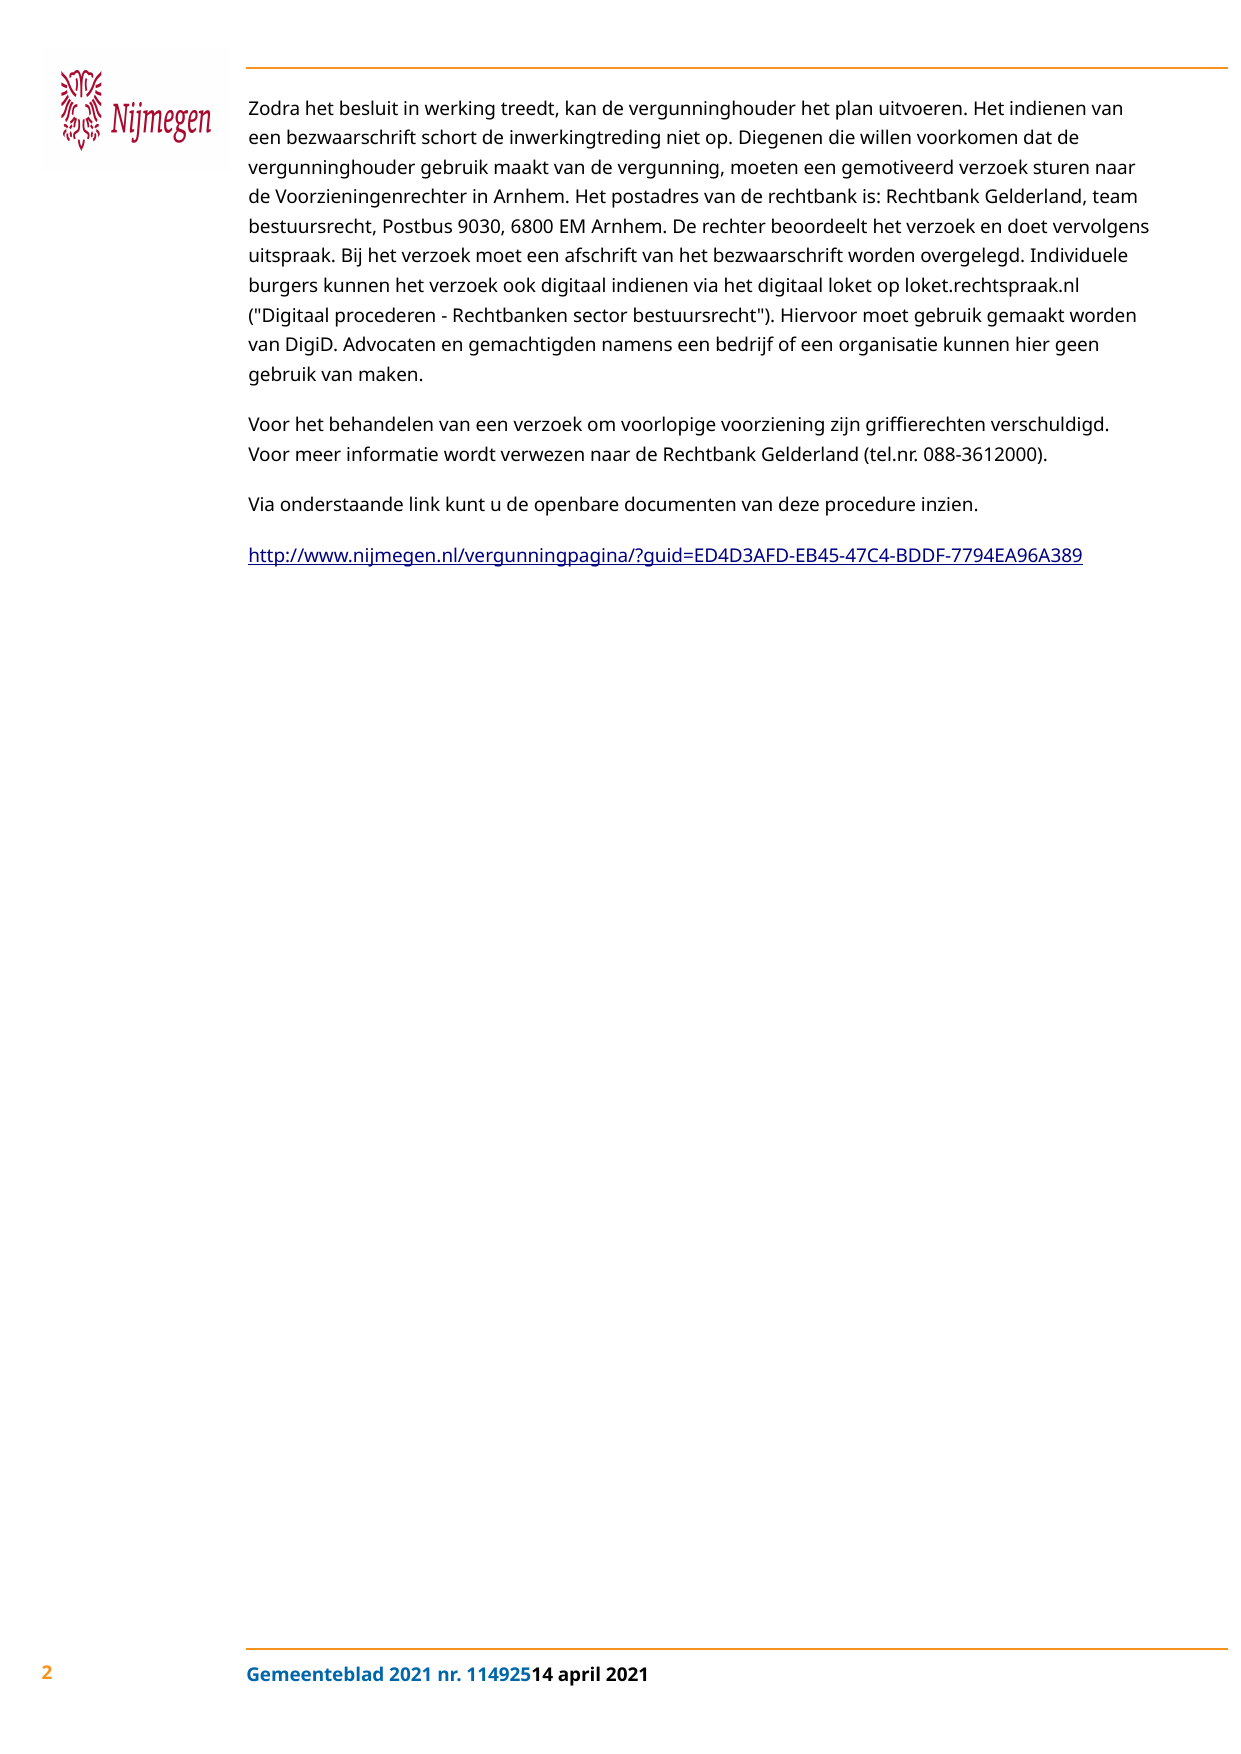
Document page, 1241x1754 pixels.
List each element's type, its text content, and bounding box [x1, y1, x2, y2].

picture [41, 47, 231, 172]
text http://www.nijmegen.nl/vergunningpagina/?guid=ED4D3AFD-EB45-47C4-BDDF-7794EA96A389 [248, 542, 1152, 568]
text Zodra het besluit in werking treedt, kan de vergunninghouder het plan uitvoeren. Het indienen van een bezwaarschrift schort de inwerkingtreding niet op. Diegenen die willen voorkomen dat de vergunninghouder gebruik maakt van de vergunning, moeten een gemotiveerd verzoek sturen naar de Voorzieningenrechter in Arnhem. Het postadres van de rechtbank is: Rechtbank Gelderland, team bestuursrecht, Postbus 9030, 6800 EM Arnhem. De rechter beoordeelt het verzoek en doet vervolgens uitspraak. Bij het verzoek moet een afschrift van het bezwaarschrift worden overgelegd. Individuele burgers kunnen het verzoek ook digitaal indienen via het digitaal loket op loket.rechtspraak.nl ("Digitaal procederen - Rechtbanken sector bestuursrecht"). Hiervoor moet gebruik gemaakt worden van DigiD. Advocaten en gemachtigden namens een bedrijf of een organisatie kunnen hier geen gebruik van maken. [248, 95, 1152, 387]
text Voor het behandelen van een verzoek om voorlopige voorziening zijn griffierechten verschuldigd. Voor meer informatie wordt verwezen naar de Rechtbank Gelderland (tel.nr. 088-3612000). [248, 411, 1152, 467]
text Via onderstaande link kunt u de openbare documenten van deze procedure inzien. [248, 491, 1152, 517]
